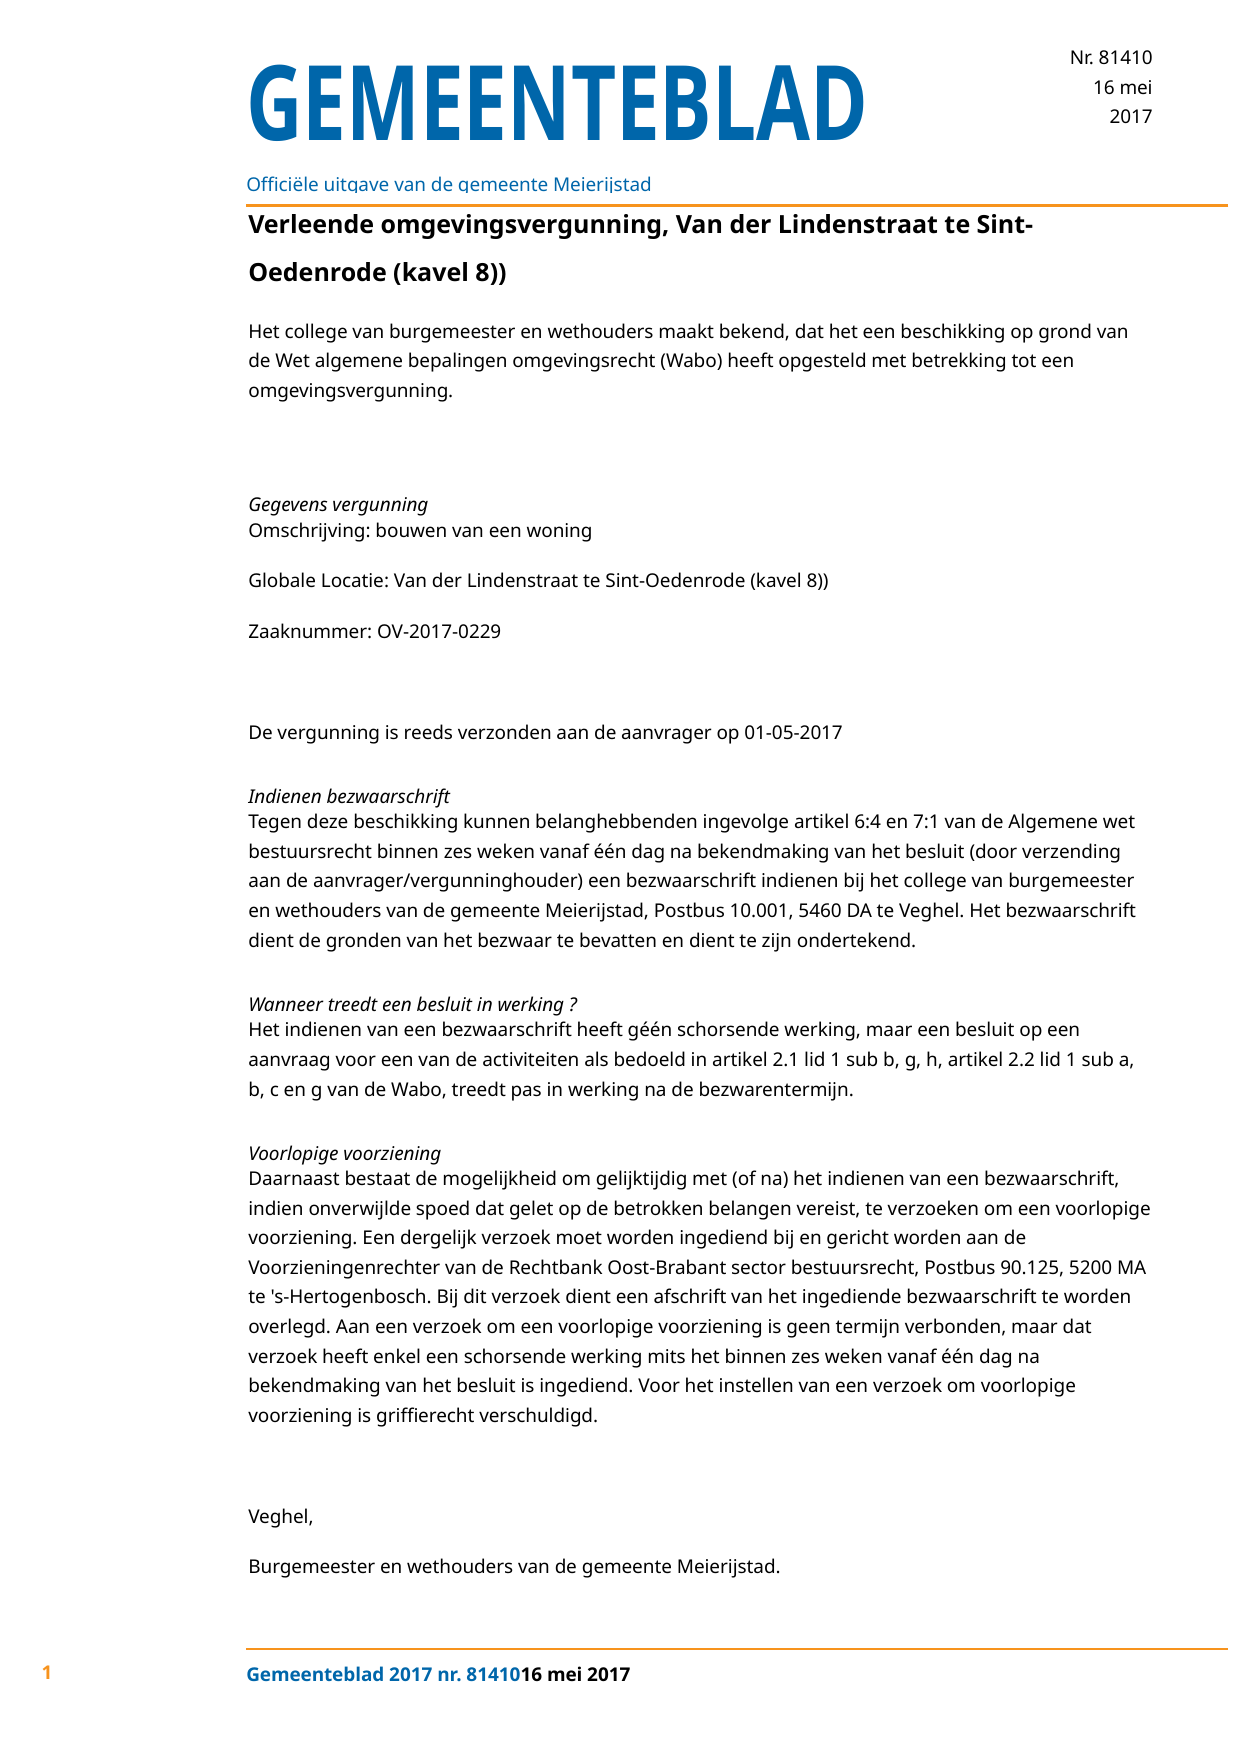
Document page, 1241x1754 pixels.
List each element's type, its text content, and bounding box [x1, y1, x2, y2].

text Gegevens vergunning [248, 491, 1152, 517]
text Omschrijving: bouwen van een woning [248, 517, 1152, 543]
picture [41, 47, 231, 172]
text Het college van burgemeester en wethouders maakt bekend, dat het een beschikking op grond van de Wet algemene bepalingen omgevingsrecht (Wabo) heeft opgesteld met betrekking tot een omgevingsvergunning. [248, 318, 1152, 403]
text Verleende omgevingsvergunning, Van der Lindenstraat te Sint-Oedenrode (kavel 8)) [248, 207, 1152, 288]
text Zaaknummer: OV-2017-0229 [248, 618, 1152, 644]
text Daarnaast bestaat de mogelijkheid om gelijktijdig met (of na) het indienen van een bezwaarschrift, indien onverwijlde spoed dat gelet op de betrokken belangen vereist, te verzoeken om een voorlopige voorziening. Een dergelijk verzoek moet worden ingediend bij en gericht worden aan de Voorzieningenrechter van de Rechtbank Oost-Brabant sector bestuursrecht, Postbus 90.125, 5200 MA te 's-Hertogenbosch. Bij dit verzoek dient een afschrift van het ingediende bezwaarschrift te worden overlegd. Aan een verzoek om een voorlopige voorziening is geen termijn verbonden, maar dat verzoek heeft enkel een schorsende werking mits het binnen zes weken vanaf één dag na bekendmaking van het besluit is ingediend. Voor het instellen van een verzoek om voorlopige voorziening is griffierecht verschuldigd. [248, 1165, 1152, 1428]
text Het indienen van een bezwaarschrift heeft géén schorsende werking, maar een besluit op een aanvraag voor een van de activiteiten als bedoeld in artikel 2.1 lid 1 sub b, g, h, artikel 2.2 lid 1 sub a, b, c en g van de Wabo, treedt pas in werking na de bezwarentermijn. [248, 1017, 1152, 1101]
text Tegen deze beschikking kunnen belanghebbenden ingevolge artikel 6:4 en 7:1 van de Algemene wet bestuursrecht binnen zes weken vanaf één dag na bekendmaking van het besluit (door verzending aan de aanvrager/vergunninghouder) een bezwaarschrift indienen bij het college van burgemeester en wethouders van de gemeente Meierijstad, Postbus 10.001, 5460 DA te Veghel. Het bezwaarschrift dient de gronden van het bezwaar te bevatten en dient te zijn ondertekend. [248, 808, 1152, 953]
text Wanneer treedt een besluit in werking ? [248, 991, 1152, 1017]
text Voorlopige voorziening [248, 1140, 1152, 1165]
text Veghel, [248, 1503, 1152, 1529]
text Burgemeester en wethouders van de gemeente Meierijstad. [248, 1553, 1152, 1579]
text Globale Locatie: Van der Lindenstraat te Sint-Oedenrode (kavel 8)) [248, 568, 1152, 593]
text De vergunning is reeds verzonden aan de aanvrager op 01-05-2017 [248, 719, 1152, 744]
text Indienen bezwaarschrift [248, 783, 1152, 808]
